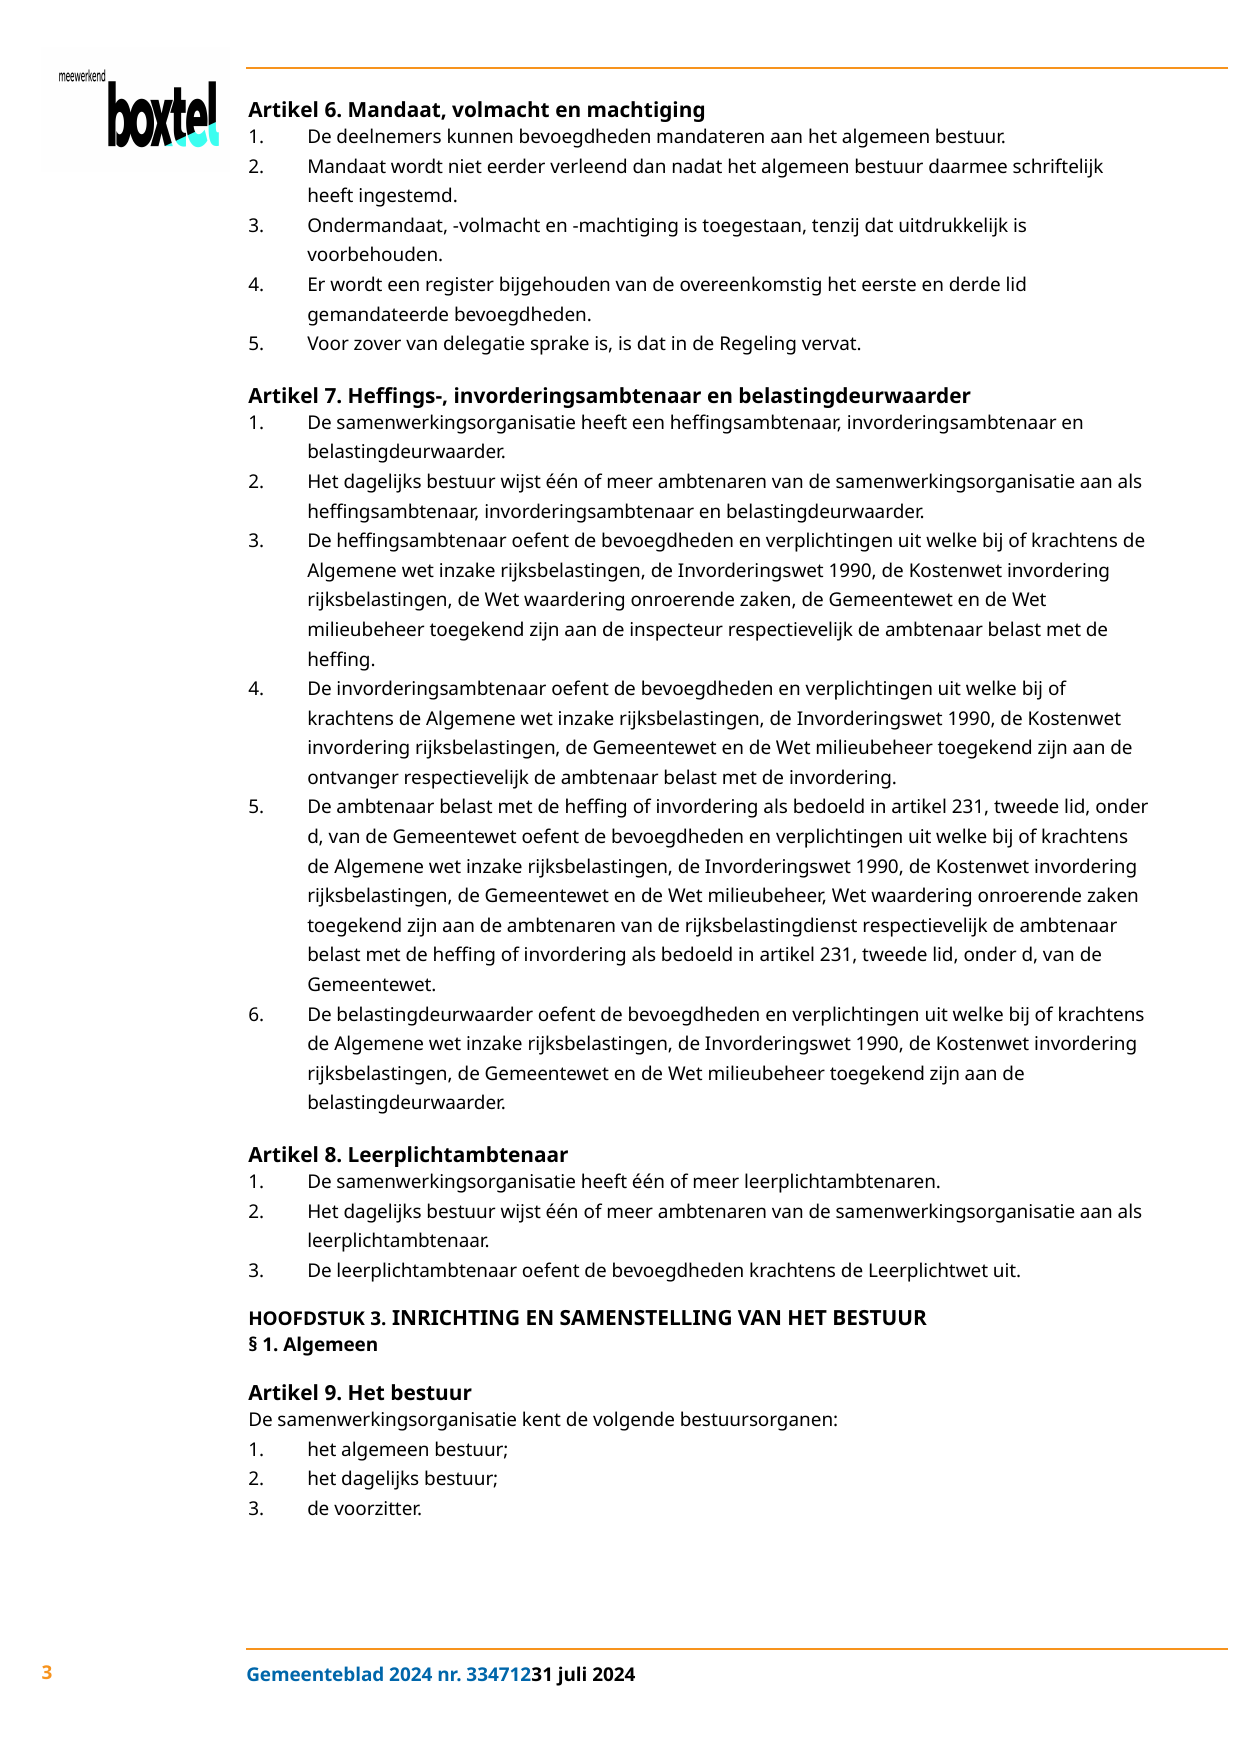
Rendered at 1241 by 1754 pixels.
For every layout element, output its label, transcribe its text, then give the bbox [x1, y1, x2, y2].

text Artikel 9. Het bestuur [248, 1378, 1152, 1406]
list De samenwerkingsorganisatie heeft één of meer leerplichtambtenaren. [248, 1168, 1152, 1194]
text Artikel 6. Mandaat, volmacht en machtiging [248, 95, 1152, 123]
list Het dagelijks bestuur wijst één of meer ambtenaren van de samenwerkingsorganisatie aan als heffingsambtenaar, invorderingsambtenaar en belastingdeurwaarder. [248, 468, 1152, 524]
text Artikel 7. Heffings-, invorderingsambtenaar en belastingdeurwaarder [248, 381, 1152, 409]
list De samenwerkingsorganisatie heeft een heffingsambtenaar, invorderingsambtenaar en belastingdeurwaarder. [248, 409, 1152, 464]
list De ambtenaar belast met de heffing of invordering als bedoeld in artikel 231, tweede lid, onder d, van de Gemeentewet oefent de bevoegdheden en verplichtingen uit welke bij of krachtens de Algemene wet inzake rijksbelastingen, de Invorderingswet 1990, de Kostenwet invordering rijksbelastingen, de Gemeentewet en de Wet milieubeheer, Wet waardering onroerende zaken toegekend zijn aan de ambtenaren van de rijksbelastingdienst respectievelijk de ambtenaar belast met de heffing of invordering als bedoeld in artikel 231, tweede lid, onder d, van de Gemeentewet. [248, 794, 1152, 997]
list De belastingdeurwaarder oefent de bevoegdheden en verplichtingen uit welke bij of krachtens de Algemene wet inzake rijksbelastingen, de Invorderingswet 1990, de Kostenwet invordering rijksbelastingen, de Gemeentewet en de Wet milieubeheer toegekend zijn aan de belastingdeurwaarder. [248, 1001, 1152, 1115]
list De invorderingsambtenaar oefent de bevoegdheden en verplichtingen uit welke bij of krachtens de Algemene wet inzake rijksbelastingen, de Invorderingswet 1990, de Kostenwet invordering rijksbelastingen, de Gemeentewet en de Wet milieubeheer toegekend zijn aan de ontvanger respectievelijk de ambtenaar belast met de invordering. [248, 675, 1152, 790]
list Er wordt een register bijgehouden van de overeenkomstig het eerste en derde lid gemandateerde bevoegdheden. [248, 271, 1152, 326]
text § 1. Algemeen [248, 1331, 1152, 1357]
list Voor zover van delegatie sprake is, is dat in de Regeling vervat. [248, 330, 1152, 356]
list Mandaat wordt niet eerder verleend dan nadat het algemeen bestuur daarmee schriftelijk heeft ingestemd. [248, 153, 1152, 208]
list Ondermandaat, -volmacht en -machtiging is toegestaan, tenzij dat uitdrukkelijk is voorbehouden. [248, 212, 1152, 267]
picture [41, 47, 231, 172]
text HOOFDSTUK 3. INRICHTING EN SAMENSTELLING VAN HET BESTUUR [248, 1303, 1152, 1331]
list de voorzitter. [248, 1495, 1152, 1521]
text De samenwerkingsorganisatie kent de volgende bestuursorganen: [248, 1406, 1152, 1432]
list Het dagelijks bestuur wijst één of meer ambtenaren van de samenwerkingsorganisatie aan als leerplichtambtenaar. [248, 1198, 1152, 1253]
list De deelnemers kunnen bevoegdheden mandateren aan het algemeen bestuur. [248, 123, 1152, 149]
list De heffingsambtenaar oefent de bevoegdheden en verplichtingen uit welke bij of krachtens de Algemene wet inzake rijksbelastingen, de Invorderingswet 1990, de Kostenwet invordering rijksbelastingen, de Wet waardering onroerende zaken, de Gemeentewet en de Wet milieubeheer toegekend zijn aan de inspecteur respectievelijk de ambtenaar belast met de heffing. [248, 527, 1152, 672]
text Artikel 8. Leerplichtambtenaar [248, 1140, 1152, 1168]
list het algemeen bestuur; [248, 1436, 1152, 1462]
list het dagelijks bestuur; [248, 1465, 1152, 1491]
list De leerplichtambtenaar oefent de bevoegdheden krachtens de Leerplichtwet uit. [248, 1257, 1152, 1283]
